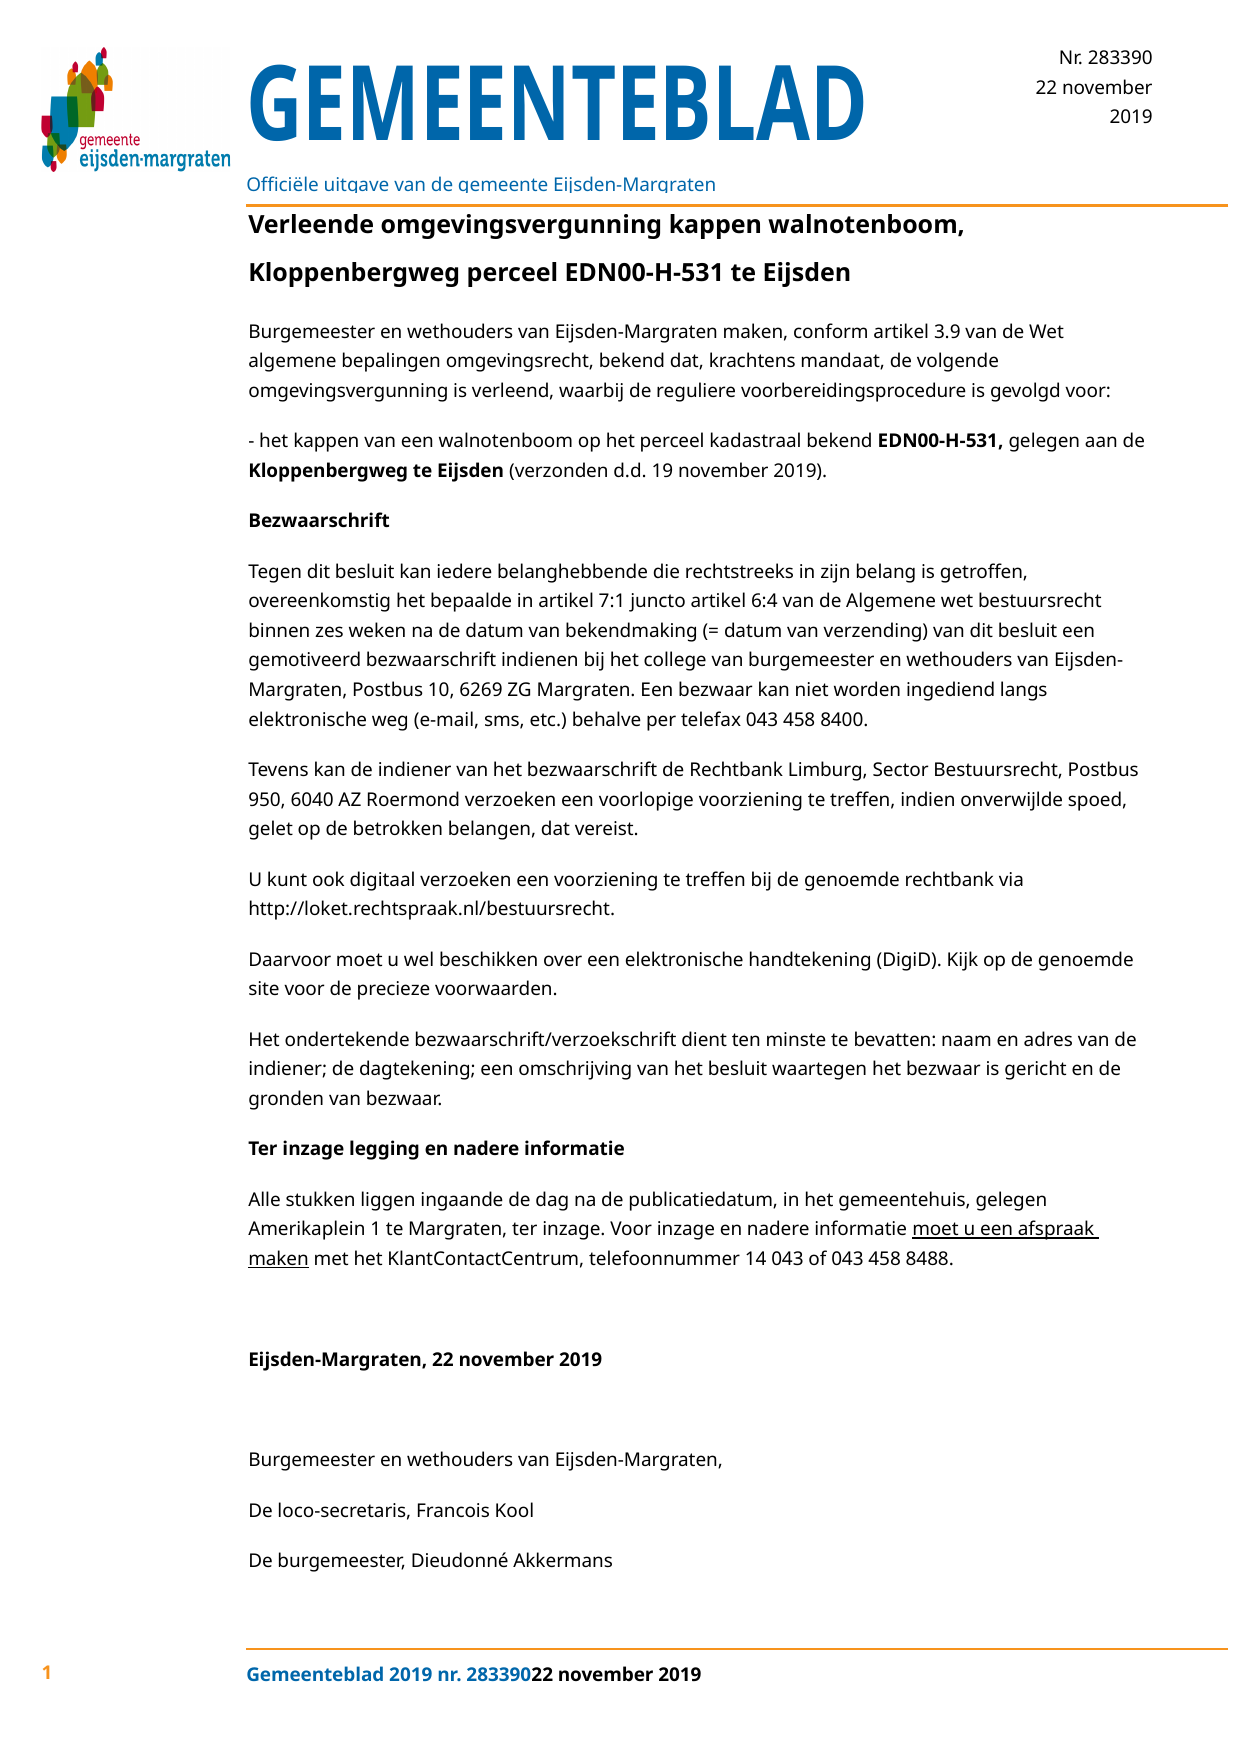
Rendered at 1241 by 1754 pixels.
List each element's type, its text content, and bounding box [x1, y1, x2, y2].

text Bezwaarschrift [248, 507, 1152, 533]
text Verleende omgevingsvergunning kappen walnotenboom, Kloppenbergweg perceel EDN00-H-531 te Eijsden [248, 207, 1152, 288]
text Daarvoor moet u wel beschikken over een elektronische handtekening (DigiD). Kijk op de genoemde site voor de precieze voorwaarden. [248, 946, 1152, 1001]
picture [41, 47, 231, 172]
text De loco-secretaris, Francois Kool [248, 1497, 1152, 1523]
text Tevens kan de indiener van het bezwaarschrift de Rechtbank Limburg, Sector Bestuursrecht, Postbus 950, 6040 AZ Roermond verzoeken een voorlopige voorziening te treffen, indien onverwijlde spoed, gelet op de betrokken belangen, dat vereist. [248, 756, 1152, 841]
text Eijsden-Margraten, 22 november 2019 [248, 1346, 1152, 1372]
text De burgemeester, Dieudonné Akkermans [248, 1547, 1152, 1573]
text Tegen dit besluit kan iedere belanghebbende die rechtstreeks in zijn belang is getroffen, overeenkomstig het bepaalde in artikel 7:1 juncto artikel 6:4 van de Algemene wet bestuursrecht binnen zes weken na de datum van bekendmaking (= datum van verzending) van dit besluit een gemotiveerd bezwaarschrift indienen bij het college van burgemeester en wethouders van Eijsden-Margraten, Postbus 10, 6269 ZG Margraten. Een bezwaar kan niet worden ingediend langs elektronische weg (e-mail, sms, etc.) behalve per telefax 043 458 8400. [248, 558, 1152, 732]
text Burgemeester en wethouders van Eijsden-Margraten, [248, 1447, 1152, 1472]
text - het kappen van een walnotenboom op het perceel kadastraal bekend EDN00-H-531, gelegen aan de Kloppenbergweg te Eijsden (verzonden d.d. 19 november 2019). [248, 427, 1152, 483]
text U kunt ook digitaal verzoeken een voorziening te treffen bij de genoemde rechtbank via http://loket.rechtspraak.nl/bestuursrecht. [248, 866, 1152, 921]
text Ter inzage legging en nadere informatie [248, 1135, 1152, 1161]
text Burgemeester en wethouders van Eijsden-Margraten maken, conform artikel 3.9 van de Wet algemene bepalingen omgevingsrecht, bekend dat, krachtens mandaat, de volgende omgevingsvergunning is verleend, waarbij de reguliere voorbereidingsprocedure is gevolgd voor: [248, 318, 1152, 403]
text Alle stukken liggen ingaande de dag na de publicatiedatum, in het gemeentehuis, gelegen Amerikaplein 1 te Margraten, ter inzage. Voor inzage en nadere informatie moet u een afspraak maken met het KlantContactCentrum, telefoonnummer 14 043 of 043 458 8488. [248, 1186, 1152, 1271]
text Het ondertekende bezwaarschrift/verzoekschrift dient ten minste te bevatten: naam en adres van de indiener; de dagtekening; een omschrijving van het besluit waartegen het bezwaar is gericht en de gronden van bezwaar. [248, 1026, 1152, 1111]
